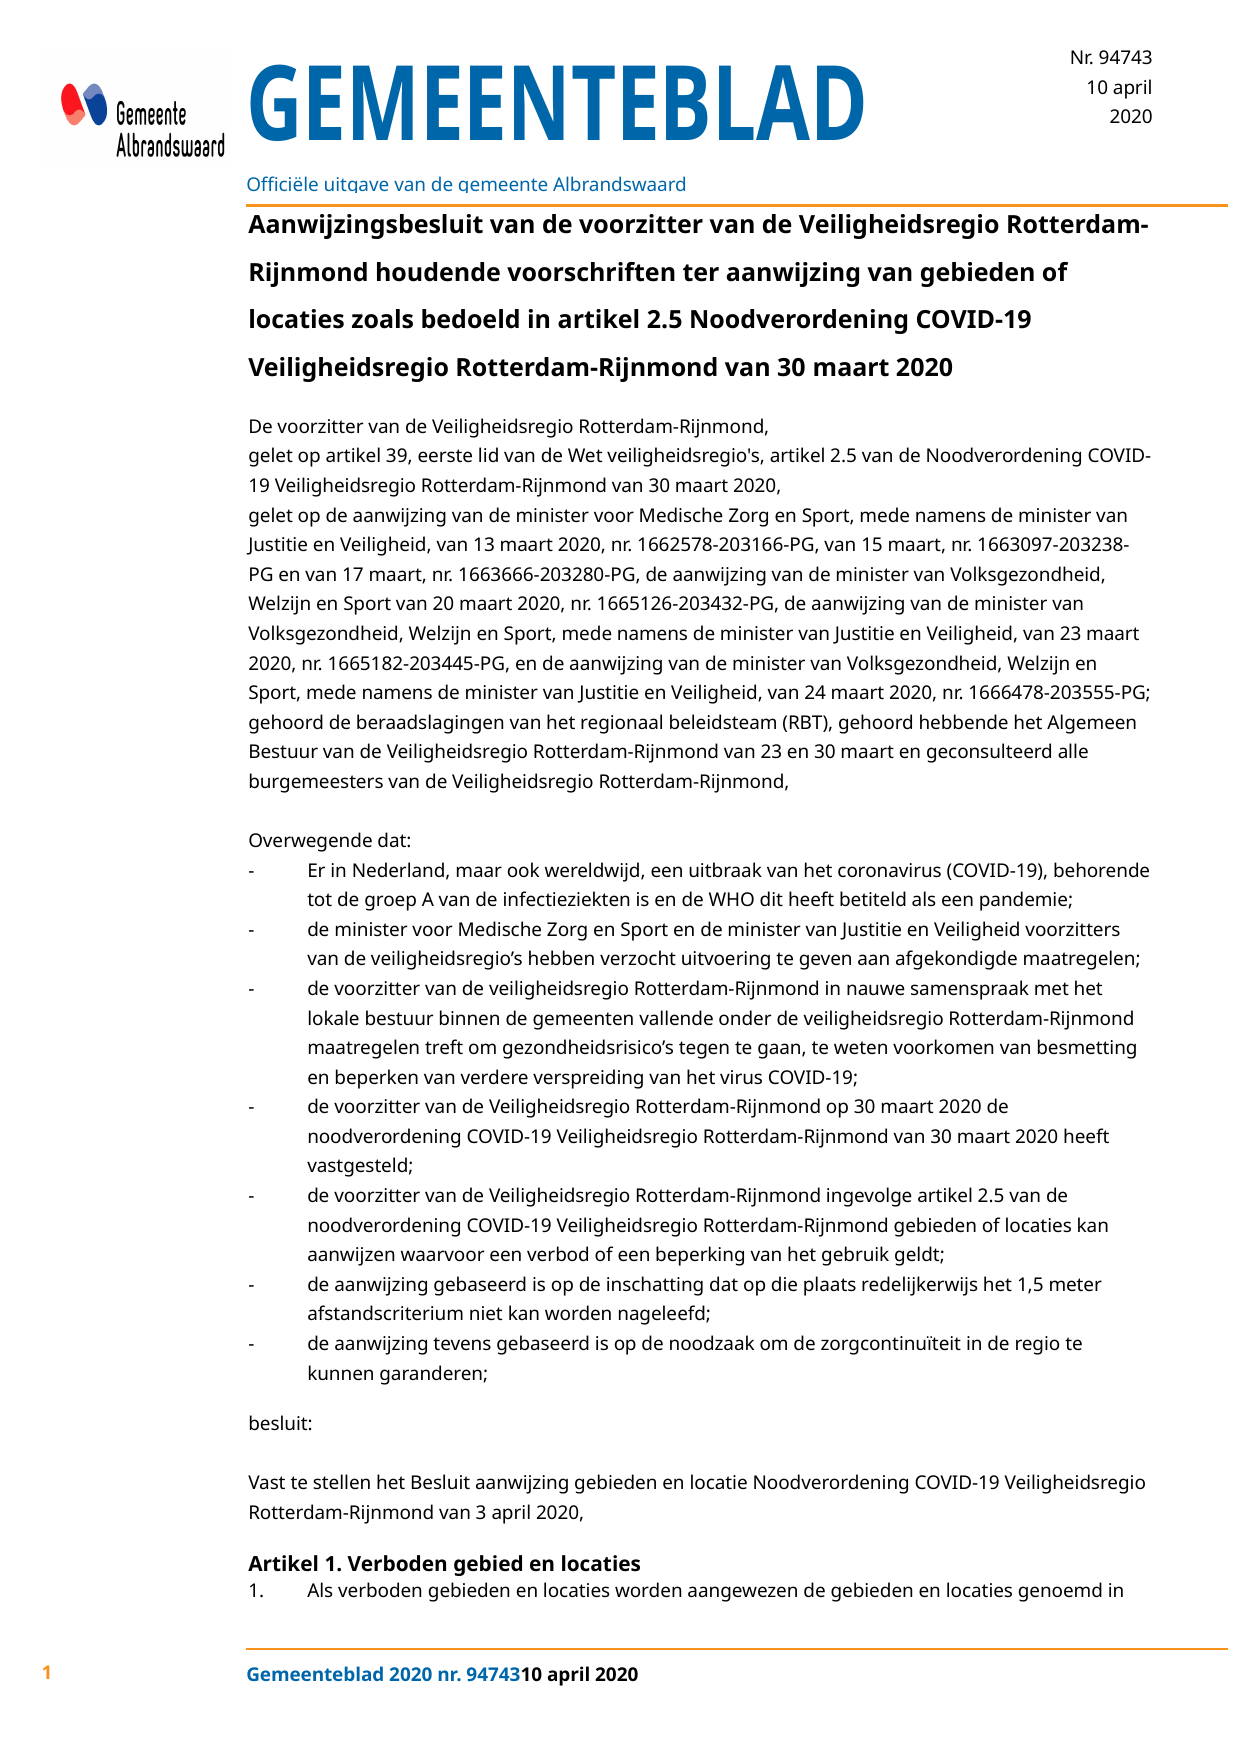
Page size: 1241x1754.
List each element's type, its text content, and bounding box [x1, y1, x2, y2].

text Artikel 1. Verboden gebied en locaties [248, 1549, 1152, 1578]
picture [41, 47, 231, 172]
list de minister voor Medische Zorg en Sport en de minister van Justitie en Veiligheid voorzitters van de veiligheidsregio’s hebben verzocht uitvoering te geven aan afgekondigde maatregelen; [248, 916, 1152, 971]
list Als verboden gebieden en locaties worden aangewezen de gebieden en locaties genoemd in [248, 1578, 1152, 1603]
text gehoord de beraadslagingen van het regionaal beleidsteam (RBT), gehoord hebbende het Algemeen Bestuur van de Veiligheidsregio Rotterdam-Rijnmond van 23 en 30 maart en geconsulteerd alle burgemeesters van de Veiligheidsregio Rotterdam-Rijnmond, [248, 709, 1152, 794]
text gelet op de aanwijzing van de minister voor Medische Zorg en Sport, mede namens de minister van Justitie en Veiligheid, van 13 maart 2020, nr. 1662578-203166-PG, van 15 maart, nr. 1663097-203238-PG en van 17 maart, nr. 1663666-203280-PG, de aanwijzing van de minister van Volksgezondheid, Welzijn en Sport van 20 maart 2020, nr. 1665126-203432-PG, de aanwijzing van de minister van Volksgezondheid, Welzijn en Sport, mede namens de minister van Justitie en Veiligheid, van 23 maart 2020, nr. 1665182-203445-PG, en de aanwijzing van de minister van Volksgezondheid, Welzijn en Sport, mede namens de minister van Justitie en Veiligheid, van 24 maart 2020, nr. 1666478-203555-PG; [248, 502, 1152, 705]
text gelet op artikel 39, eerste lid van de Wet veiligheidsregio's, artikel 2.5 van de Noodverordening COVID-19 Veiligheidsregio Rotterdam-Rijnmond van 30 maart 2020, [248, 443, 1152, 498]
list de voorzitter van de veiligheidsregio Rotterdam-Rijnmond in nauwe samenspraak met het lokale bestuur binnen de gemeenten vallende onder de veiligheidsregio Rotterdam-Rijnmond maatregelen treft om gezondheidsrisico’s tegen te gaan, te weten voorkomen van besmetting en beperken van verdere verspreiding van het virus COVID-19; [248, 975, 1152, 1090]
list de voorzitter van de Veiligheidsregio Rotterdam-Rijnmond ingevolge artikel 2.5 van de noodverordening COVID-19 Veiligheidsregio Rotterdam-Rijnmond gebieden of locaties kan aanwijzen waarvoor een verbod of een beperking van het gebruik geldt; [248, 1182, 1152, 1267]
list de aanwijzing tevens gebaseerd is op de noodzaak om de zorgcontinuïteit in de regio te kunnen garanderen; [248, 1330, 1152, 1386]
text Vast te stellen het Besluit aanwijzing gebieden en locatie Noodverordening COVID-19 Veiligheidsregio Rotterdam-Rijnmond van 3 april 2020, [248, 1469, 1152, 1524]
text De voorzitter van de Veiligheidsregio Rotterdam-Rijnmond, [248, 413, 1152, 439]
text Overwegende dat: [248, 827, 1152, 853]
list Er in Nederland, maar ook wereldwijd, een uitbraak van het coronavirus (COVID-19), behorende tot de groep A van de infectieziekten is en de WHO dit heeft betiteld als een pandemie; [248, 857, 1152, 912]
text Aanwijzingsbesluit van de voorzitter van de Veiligheidsregio Rotterdam-Rijnmond houdende voorschriften ter aanwijzing van gebieden of locaties zoals bedoeld in artikel 2.5 Noodverordening COVID-19 Veiligheidsregio Rotterdam-Rijnmond van 30 maart 2020 [248, 207, 1152, 384]
text besluit: [248, 1410, 1152, 1436]
list de voorzitter van de Veiligheidsregio Rotterdam-Rijnmond op 30 maart 2020 de noodverordening COVID-19 Veiligheidsregio Rotterdam-Rijnmond van 30 maart 2020 heeft vastgesteld; [248, 1093, 1152, 1178]
list de aanwijzing gebaseerd is op de inschatting dat op die plaats redelijkerwijs het 1,5 meter afstandscriterium niet kan worden nageleefd; [248, 1271, 1152, 1326]
